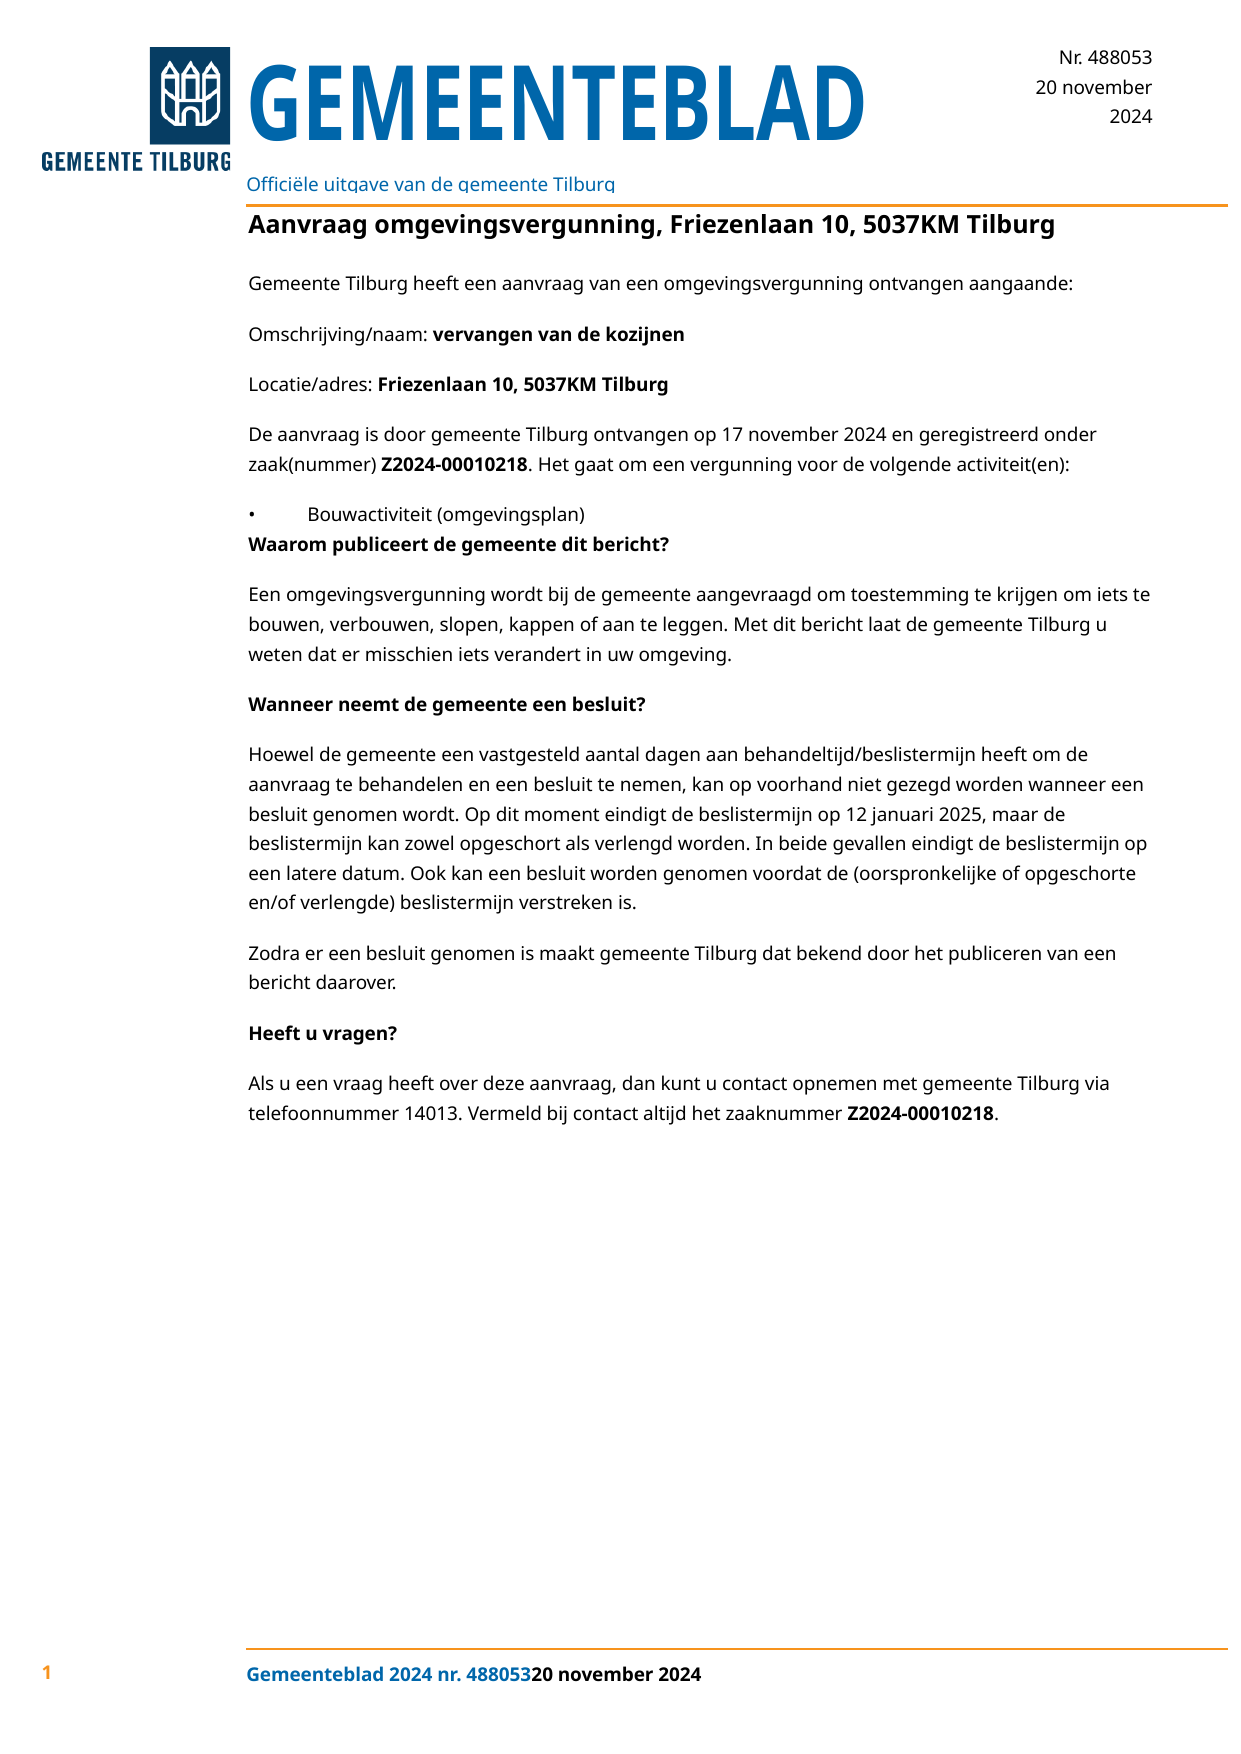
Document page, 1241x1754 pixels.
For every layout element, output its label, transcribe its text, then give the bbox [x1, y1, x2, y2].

text Als u een vraag heeft over deze aanvraag, dan kunt u contact opnemen met gemeente Tilburg via telefoonnummer 14013. Vermeld bij contact altijd het zaaknummer Z2024-00010218. [248, 1070, 1152, 1126]
text Waarom publiceert de gemeente dit bericht? [248, 531, 1152, 557]
text Een omgevingsvergunning wordt bij de gemeente aangevraagd om toestemming te krijgen om iets te bouwen, verbouwen, slopen, kappen of aan te leggen. Met dit bericht laat de gemeente Tilburg u weten dat er misschien iets verandert in uw omgeving. [248, 582, 1152, 666]
list Bouwactiviteit (omgevingsplan) [248, 502, 1152, 527]
text De aanvraag is door gemeente Tilburg ontvangen op 17 november 2024 en geregistreerd onder zaak(nummer) Z2024-00010218. Het gaat om een vergunning voor de volgende activiteit(en): [248, 422, 1152, 477]
text Gemeente Tilburg heeft een aanvraag van een omgevingsvergunning ontvangen aangaande: [248, 270, 1152, 296]
text Locatie/adres: Friezenlaan 10, 5037KM Tilburg [248, 371, 1152, 397]
text Zodra er een besluit genomen is maakt gemeente Tilburg dat bekend door het publiceren van een bericht daarover. [248, 940, 1152, 995]
text Omschrijving/naam: vervangen van de kozijnen [248, 321, 1152, 346]
text Aanvraag omgevingsvergunning, Friezenlaan 10, 5037KM Tilburg [248, 207, 1152, 241]
picture [41, 47, 231, 172]
text Hoewel de gemeente een vastgesteld aantal dagen aan behandeltijd/beslistermijn heeft om de aanvraag te behandelen en een besluit te nemen, kan op voorhand niet gezegd worden wanneer een besluit genomen wordt. Op dit moment eindigt de beslistermijn op 12 januari 2025, maar de beslistermijn kan zowel opgeschort als verlengd worden. In beide gevallen eindigt de beslistermijn op een latere datum. Ook kan een besluit worden genomen voordat de (oorspronkelijke of opgeschorte en/of verlengde) beslistermijn verstreken is. [248, 742, 1152, 915]
text Heeft u vragen? [248, 1020, 1152, 1046]
text Wanneer neemt de gemeente een besluit? [248, 691, 1152, 717]
